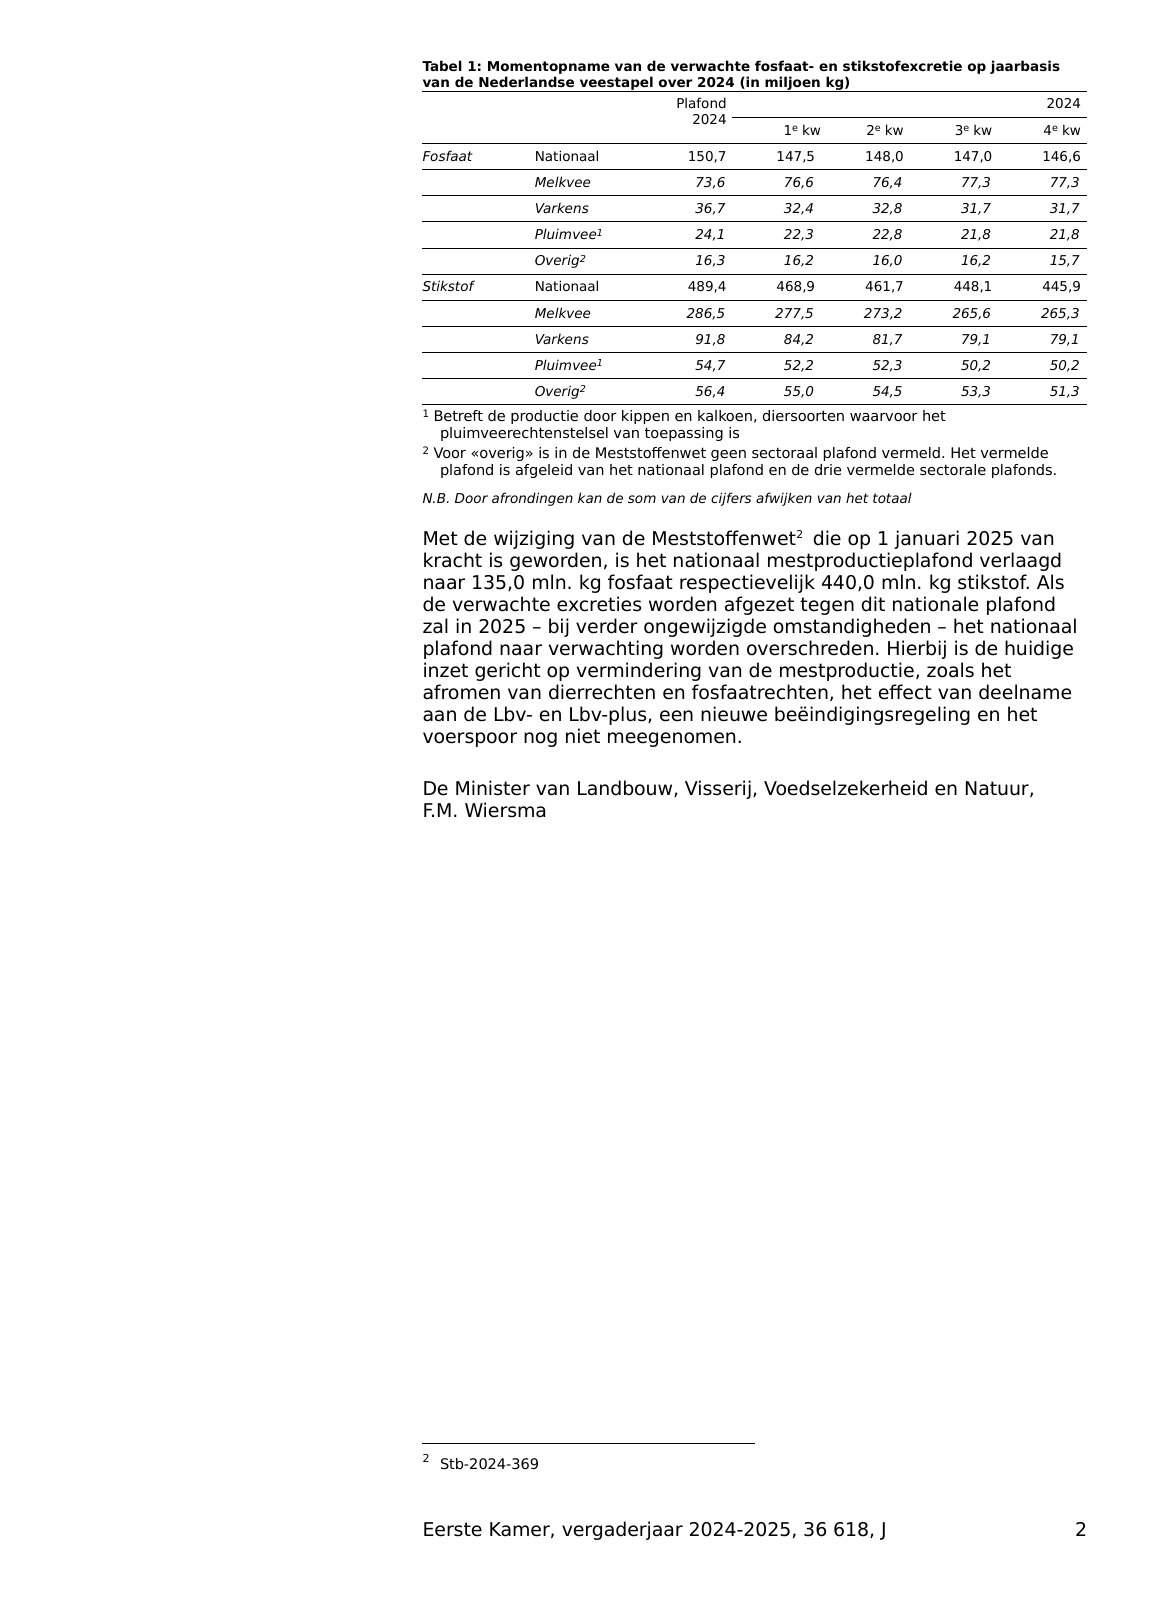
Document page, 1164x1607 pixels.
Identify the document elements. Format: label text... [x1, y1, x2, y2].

table_cell [422, 92, 644, 143]
table_cell 55,0 [732, 379, 821, 404]
text De Minister van Landbouw, Visserij, Voedselzekerheid en Natuur, F.M. Wiersma [422, 778, 1087, 822]
table_cell 150,7 [644, 144, 732, 169]
table_cell 50,2 [998, 353, 1087, 378]
table_cell 147,0 [910, 144, 998, 169]
table_cell 79,1 [998, 327, 1087, 352]
table_cell Plafond 2024 [644, 92, 732, 143]
table_cell 54,7 [644, 353, 732, 378]
table_cell Varkens [529, 327, 644, 352]
table_cell Melkvee [529, 170, 644, 195]
table_cell Overig2 [529, 249, 644, 273]
table_cell 56,4 [644, 379, 732, 404]
table_cell Melkvee [529, 301, 644, 326]
text Stb-2024-369 [422, 1452, 1087, 1474]
table_cell 50,2 [910, 353, 998, 378]
table_cell 76,4 [821, 170, 909, 195]
table_cell 73,6 [644, 170, 732, 195]
table_cell 53,3 [910, 379, 998, 404]
table_cell 489,4 [644, 275, 732, 300]
table_cell 21,8 [910, 222, 998, 247]
table_cell Nationaal [529, 144, 644, 169]
table_cell 77,3 [998, 170, 1087, 195]
table_cell [422, 379, 528, 404]
table_cell 4e kw [998, 118, 1087, 143]
table_cell 146,6 [998, 144, 1087, 169]
table_cell 77,3 [910, 170, 998, 195]
table_cell 31,7 [998, 196, 1087, 221]
table_cell 36,7 [644, 196, 732, 221]
table_cell [422, 170, 528, 195]
table_cell 22,3 [732, 222, 821, 247]
table_cell [422, 249, 528, 273]
table_cell 3e kw [910, 118, 998, 143]
table_cell 1e kw [732, 118, 821, 143]
table_cell 448,1 [910, 275, 998, 300]
table_cell 16,3 [644, 249, 732, 273]
table_cell 31,7 [910, 196, 998, 221]
table_cell 286,5 [644, 301, 732, 326]
table_cell 273,2 [821, 301, 909, 326]
table_cell 21,8 [998, 222, 1087, 247]
table_cell [422, 196, 528, 221]
table_cell 52,2 [732, 353, 821, 378]
table_cell 32,8 [821, 196, 909, 221]
table_cell [422, 353, 528, 378]
table_cell Varkens [529, 196, 644, 221]
table_cell 2e kw [821, 118, 909, 143]
table_cell 81,7 [821, 327, 909, 352]
table_cell 76,6 [732, 170, 821, 195]
table_cell [422, 301, 528, 326]
table_cell 2024 [732, 92, 1087, 117]
table_cell Pluimvee1 [529, 222, 644, 247]
table_cell [422, 327, 528, 352]
table_cell 277,5 [732, 301, 821, 326]
table_cell 16,2 [732, 249, 821, 273]
table_cell 265,6 [910, 301, 998, 326]
table_cell 52,3 [821, 353, 909, 378]
table_cell 22,8 [821, 222, 909, 247]
table_cell 461,7 [821, 275, 909, 300]
table_cell 84,2 [732, 327, 821, 352]
table_cell 265,3 [998, 301, 1087, 326]
table_cell [422, 222, 528, 247]
table_cell Overig2 [529, 379, 644, 404]
table_cell 91,8 [644, 327, 732, 352]
table_cell 16,2 [910, 249, 998, 273]
table_cell 51,3 [998, 379, 1087, 404]
text Met de wijziging van de Meststoffenwet die op 1 januari 2025 van kracht is geworden, is het nationaal mestproductieplafond verlaagd naar 135,0 mln. kg fosfaat respectievelijk 440,0 mln. kg stikstof. Als de verwachte excreties worden afgezet tegen dit nationale plafond zal in 2025 – bij verder ongewijzigde omstandigheden – het nationaal plafond naar verwachting worden overschreden. Hierbij is de huidige inzet gericht op vermindering van de mestproductie, zoals het afromen van dierrechten en fosfaatrechten, het effect van deelname aan de Lbv- en Lbv-plus, een nieuwe beëindigingsregeling en het voerspoor nog niet meegenomen. [422, 528, 1087, 748]
table_cell Stikstof [422, 275, 528, 300]
table_cell 1 Betreft de productie door kippen en kalkoen, diersoorten waarvoor het pluimveerechtenstelsel van toepassing is 2 Voor «overig» is in de Meststoffenwet geen sectoraal plafond vermeld. Het vermelde plafond is afgeleid van het nationaal plafond en de drie vermelde sectorale plafonds. N.B. Door afrondingen kan de som van de cijfers afwijken van het totaal [422, 405, 1087, 506]
table_cell 468,9 [732, 275, 821, 300]
table_header Tabel 1: Momentopname van de verwachte fosfaat- en stikstofexcretie op jaarbasis van de Nederlandse veestapel over 2024 (in miljoen kg) [422, 59, 1087, 91]
table_cell 24,1 [644, 222, 732, 247]
table_cell 16,0 [821, 249, 909, 273]
table_cell 54,5 [821, 379, 909, 404]
table_cell Fosfaat [422, 144, 528, 169]
table_cell 148,0 [821, 144, 909, 169]
table_cell 15,7 [998, 249, 1087, 273]
table_cell 445,9 [998, 275, 1087, 300]
table_cell Nationaal [529, 275, 644, 300]
table_cell Pluimvee1 [529, 353, 644, 378]
table_cell 79,1 [910, 327, 998, 352]
table_cell 32,4 [732, 196, 821, 221]
table_cell 147,5 [732, 144, 821, 169]
